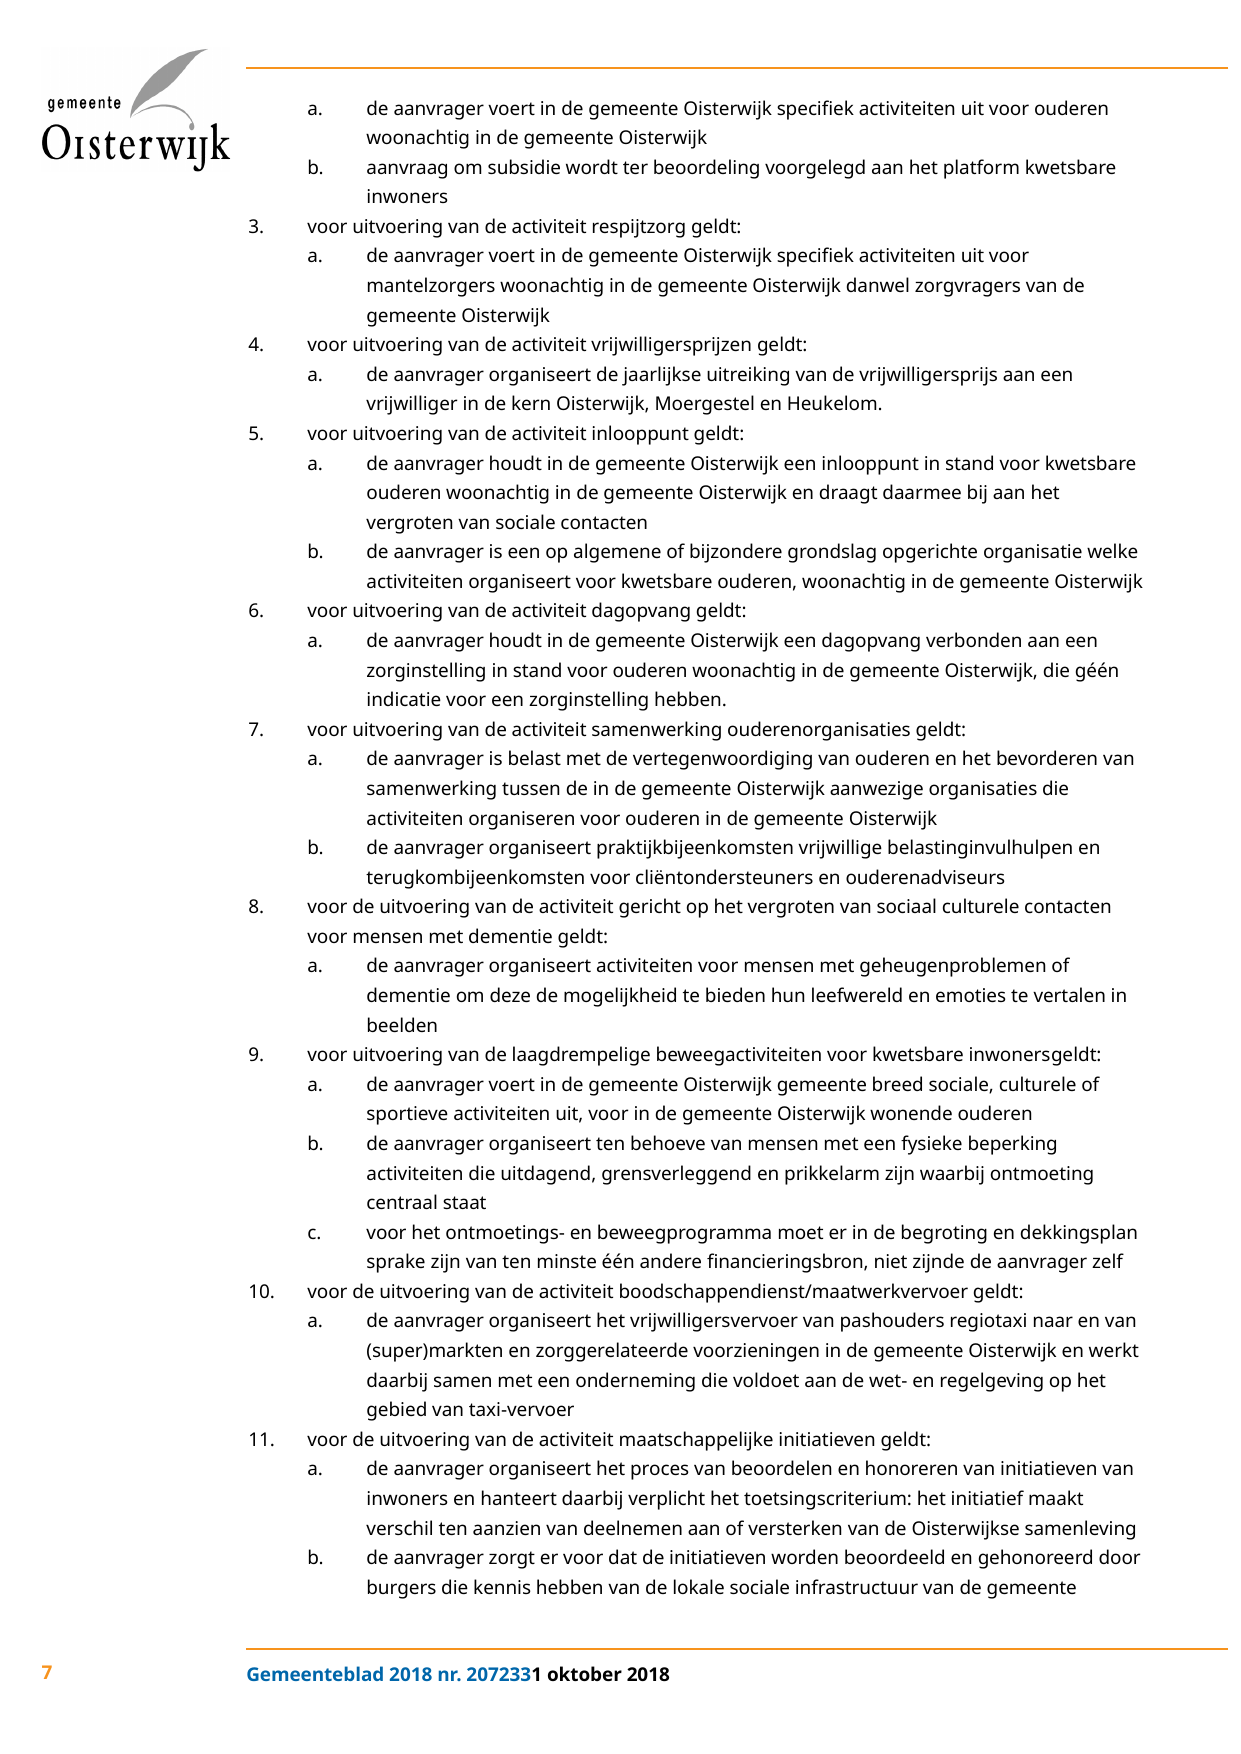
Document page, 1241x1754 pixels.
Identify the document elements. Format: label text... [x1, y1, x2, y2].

list voor uitvoering van de laagdrempelige beweegactiviteiten voor kwetsbare inwonersgeldt: [248, 1041, 1152, 1067]
list de aanvrager organiseert activiteiten voor mensen met geheugenproblemen of dementie om deze de mogelijkheid te bieden hun leefwereld en emoties te vertalen in beelden [307, 953, 1152, 1038]
list voor uitvoering van de activiteit respijtzorg geldt: [248, 213, 1152, 239]
list voor uitvoering van de activiteit vrijwilligersprijzen geldt: [248, 331, 1152, 357]
list de aanvrager houdt in de gemeente Oisterwijk een dagopvang verbonden aan een zorginstelling in stand voor ouderen woonachtig in de gemeente Oisterwijk, die géén indicatie voor een zorginstelling hebben. [307, 627, 1152, 712]
list de aanvrager houdt in de gemeente Oisterwijk een inlooppunt in stand voor kwetsbare ouderen woonachtig in de gemeente Oisterwijk en draagt daarmee bij aan het vergroten van sociale contacten [307, 450, 1152, 535]
list de aanvrager organiseert praktijkbijeenkomsten vrijwillige belastinginvulhulpen en terugkombijeenkomsten voor cliëntondersteuners en ouderenadviseurs [307, 834, 1152, 890]
list voor het ontmoetings- en beweegprogramma moet er in de begroting en dekkingsplan sprake zijn van ten minste één andere financieringsbron, niet zijnde de aanvrager zelf [307, 1219, 1152, 1274]
list voor de uitvoering van de activiteit boodschappendienst/maatwerkvervoer geldt: [248, 1278, 1152, 1304]
list de aanvrager voert in de gemeente Oisterwijk specifiek activiteiten uit voor mantelzorgers woonachtig in de gemeente Oisterwijk danwel zorgvragers van de gemeente Oisterwijk [307, 243, 1152, 328]
list voor uitvoering van de activiteit inlooppunt geldt: [248, 420, 1152, 446]
list de aanvrager voert in de gemeente Oisterwijk gemeente breed sociale, culturele of sportieve activiteiten uit, voor in de gemeente Oisterwijk wonende ouderen [307, 1071, 1152, 1126]
list de aanvrager is belast met de vertegenwoordiging van ouderen en het bevorderen van samenwerking tussen de in de gemeente Oisterwijk aanwezige organisaties die activiteiten organiseren voor ouderen in de gemeente Oisterwijk [307, 746, 1152, 831]
list de aanvrager organiseert ten behoeve van mensen met een fysieke beperking activiteiten die uitdagend, grensverleggend en prikkelarm zijn waarbij ontmoeting centraal staat [307, 1130, 1152, 1215]
picture [41, 47, 231, 172]
list voor uitvoering van de activiteit dagopvang geldt: [248, 598, 1152, 623]
list aanvraag om subsidie wordt ter beoordeling voorgelegd aan het platform kwetsbare inwoners [307, 154, 1152, 209]
list voor de uitvoering van de activiteit gericht op het vergroten van sociaal culturele contacten voor mensen met dementie geldt: [248, 893, 1152, 949]
list de aanvrager is een op algemene of bijzondere grondslag opgerichte organisatie welke activiteiten organiseert voor kwetsbare ouderen, woonachtig in de gemeente Oisterwijk [307, 538, 1152, 594]
list de aanvrager organiseert het proces van beoordelen en honoreren van initiatieven van inwoners en hanteert daarbij verplicht het toetsingscriterium: het initiatief maakt verschil ten aanzien van deelnemen aan of versterken van de Oisterwijkse samenleving [307, 1456, 1152, 1541]
list de aanvrager organiseert het vrijwilligersvervoer van pashouders regiotaxi naar en van (super)markten en zorggerelateerde voorzieningen in de gemeente Oisterwijk en werkt daarbij samen met een onderneming die voldoet aan de wet- en regelgeving op het gebied van taxi-vervoer [307, 1308, 1152, 1422]
list de aanvrager zorgt er voor dat de initiatieven worden beoordeeld en gehonoreerd door burgers die kennis hebben van de lokale sociale infrastructuur van de gemeente [307, 1544, 1152, 1600]
list voor uitvoering van de activiteit samenwerking ouderenorganisaties geldt: [248, 716, 1152, 742]
list de aanvrager voert in de gemeente Oisterwijk specifiek activiteiten uit voor ouderen woonachtig in de gemeente Oisterwijk [307, 95, 1152, 150]
list voor de uitvoering van de activiteit maatschappelijke initiatieven geldt: [248, 1426, 1152, 1452]
list de aanvrager organiseert de jaarlijkse uitreiking van de vrijwilligersprijs aan een vrijwilliger in de kern Oisterwijk, Moergestel en Heukelom. [307, 361, 1152, 416]
